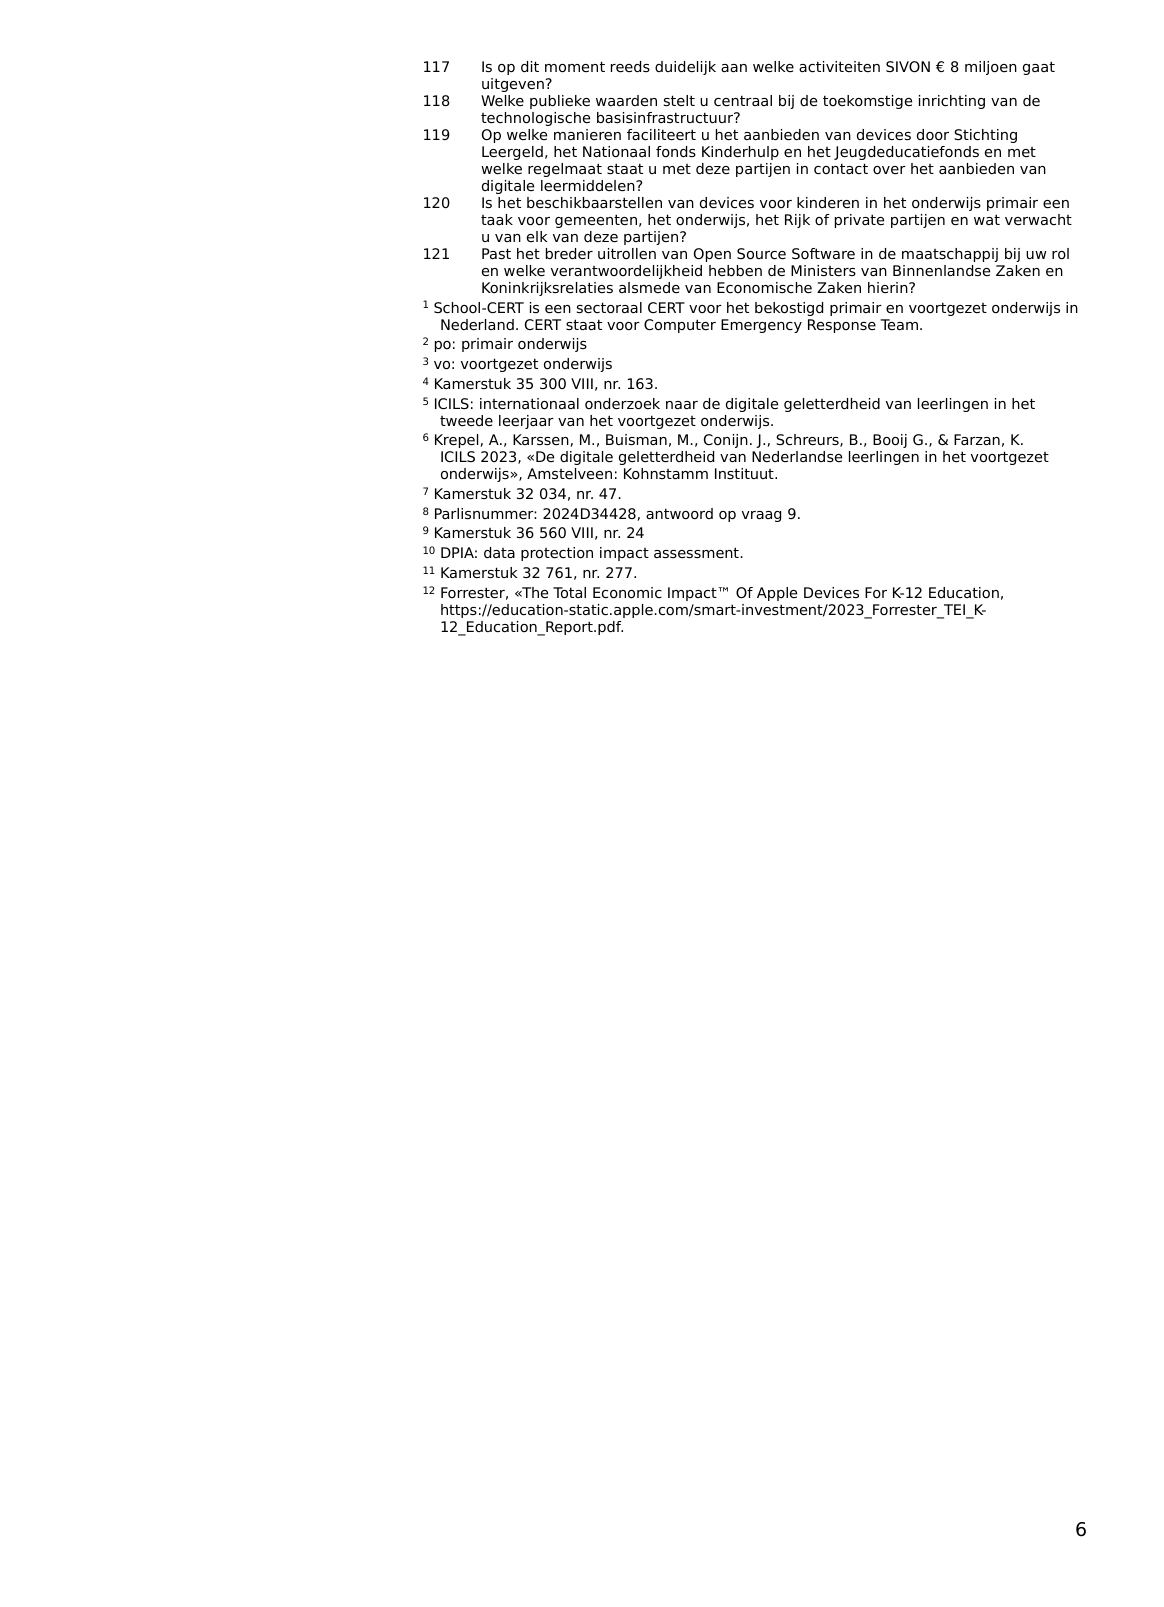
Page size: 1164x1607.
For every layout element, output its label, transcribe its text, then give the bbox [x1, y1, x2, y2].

table_cell 117 [422, 59, 475, 93]
table_cell Welke publieke waarden stelt u centraal bij de toekomstige inrichting van de technologische basisinfrastructuur? [475, 93, 1087, 127]
table_cell 1 School-CERT is een sectoraal CERT voor het bekostigd primair en voortgezet onderwijs in Nederland. CERT staat voor Computer Emergency Response Team. 2 po: primair onderwijs 3 vo: voortgezet onderwijs 4 Kamerstuk 35 300 VIII, nr. 163. 5 ICILS: internationaal onderzoek naar de digitale geletterdheid van leerlingen in het tweede leerjaar van het voortgezet onderwijs. 6 Krepel, A., Karssen, M., Buisman, M., Conijn. J., Schreurs, B., Booij G., & Farzan, K. ICILS 2023, «De digitale geletterdheid van Nederlandse leerlingen in het voortgezet onderwijs», Amstelveen: Kohnstamm Instituut. 7 Kamerstuk 32 034, nr. 47. 8 Parlisnummer: 2024D34428, antwoord op vraag 9. 9 Kamerstuk 36 560 VIII, nr. 24 10 DPIA: data protection impact assessment. 11 Kamerstuk 32 761, nr. 277. 12 Forrester, «The Total Economic Impact™ Of Apple Devices For K-12 Education, https://education-static.apple.com/smart-investment/2023_Forrester_TEI_K-12_Education_Report.pdf. [422, 297, 1087, 636]
table_cell Past het breder uitrollen van Open Source Software in de maatschappij bij uw rol en welke verantwoordelijkheid hebben de Ministers van Binnenlandse Zaken en Koninkrijksrelaties alsmede van Economische Zaken hierin? [475, 246, 1087, 297]
table_cell Is het beschikbaarstellen van devices voor kinderen in het onderwijs primair een taak voor gemeenten, het onderwijs, het Rijk of private partijen en wat verwacht u van elk van deze partijen? [475, 195, 1087, 246]
table_cell Is op dit moment reeds duidelijk aan welke activiteiten SIVON € 8 miljoen gaat uitgeven? [475, 59, 1087, 93]
table_cell 119 [422, 127, 475, 195]
table_cell Op welke manieren faciliteert u het aanbieden van devices door Stichting Leergeld, het Nationaal fonds Kinderhulp en het Jeugdeducatiefonds en met welke regelmaat staat u met deze partijen in contact over het aanbieden van digitale leermiddelen? [475, 127, 1087, 195]
table_cell 120 [422, 195, 475, 246]
table_cell 121 [422, 246, 475, 297]
table_cell 118 [422, 93, 475, 127]
